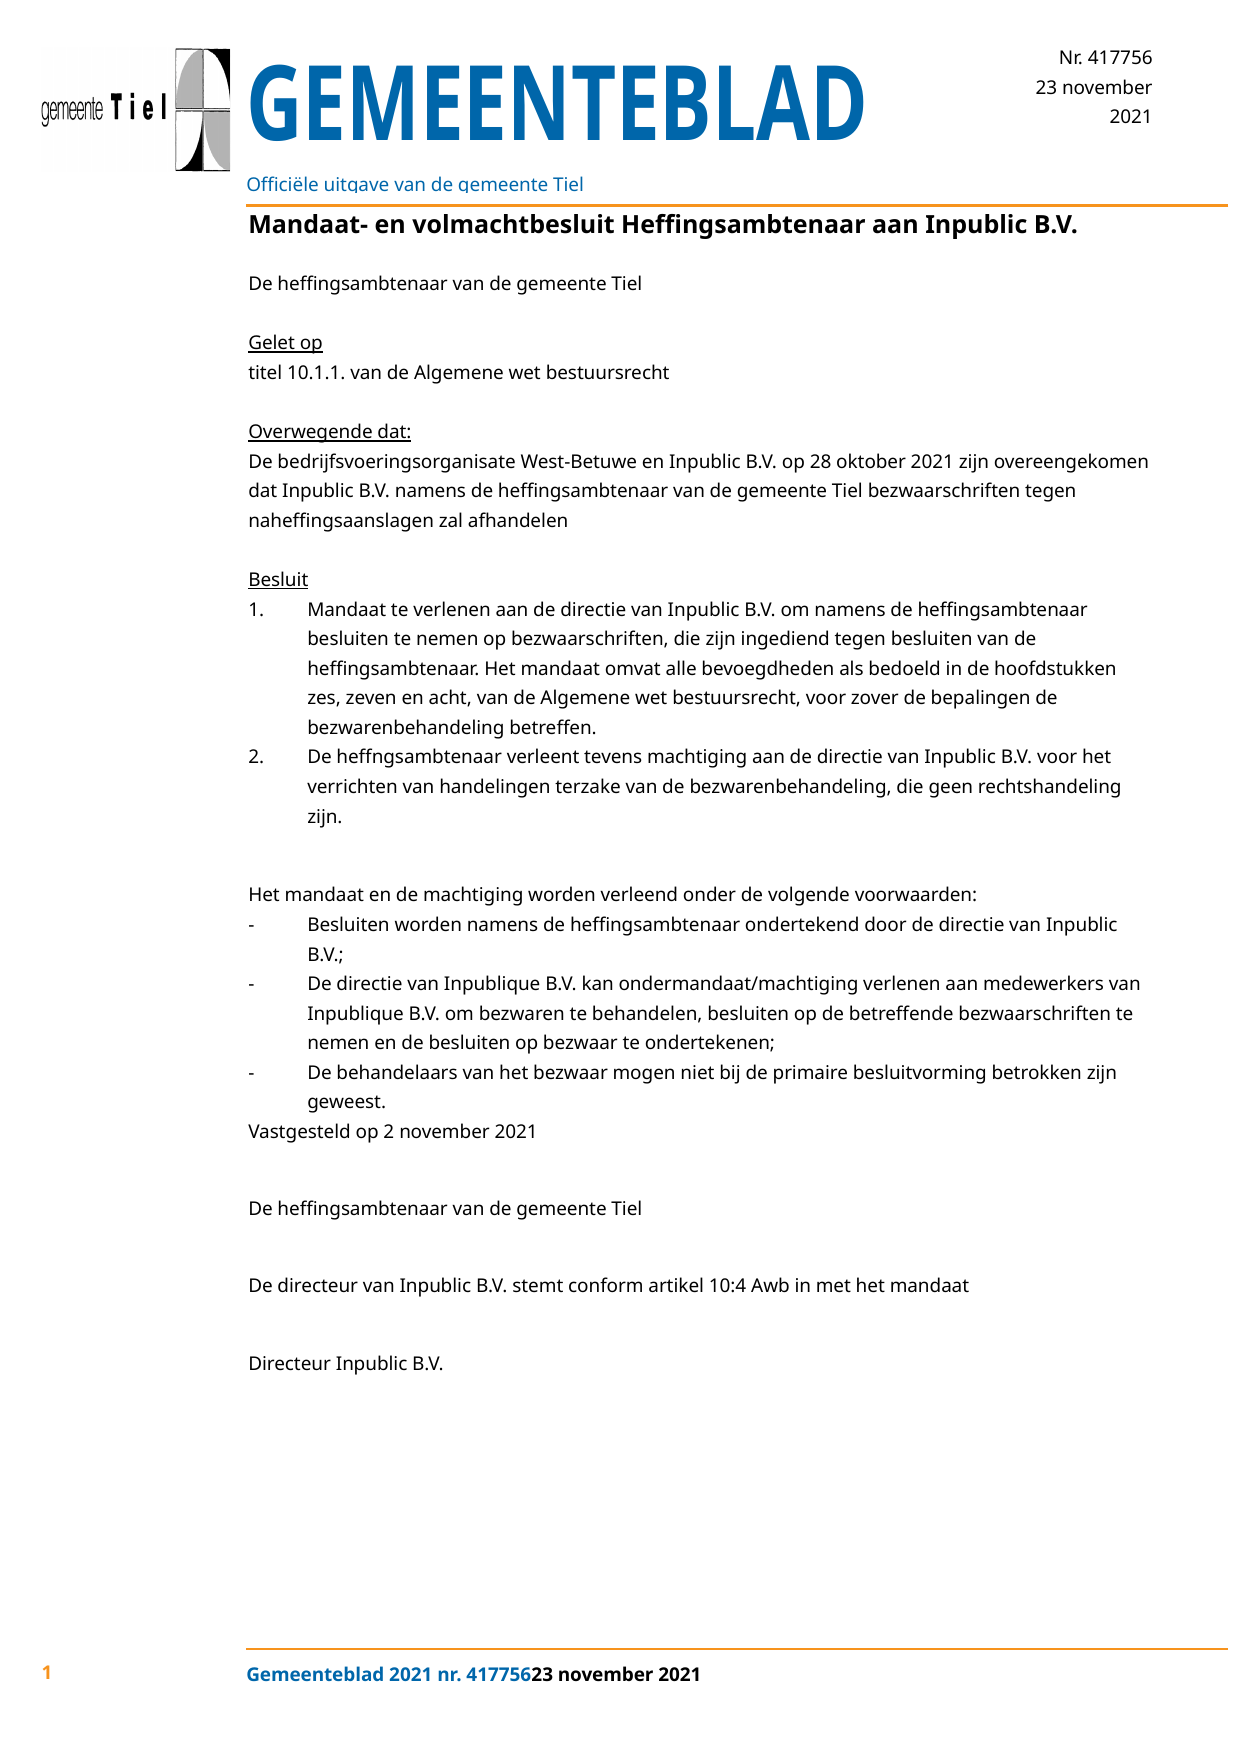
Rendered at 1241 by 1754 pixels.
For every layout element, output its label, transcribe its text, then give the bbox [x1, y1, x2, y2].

list Mandaat te verlenen aan de directie van Inpublic B.V. om namens de heffingsambtenaar besluiten te nemen op bezwaarschriften, die zijn ingediend tegen besluiten van de heffingsambtenaar. Het mandaat omvat alle bevoegdheden als bedoeld in de hoofdstukken zes, zeven en acht, van de Algemene wet bestuursrecht, voor zover de bepalingen de bezwarenbehandeling betreffen. [248, 596, 1152, 740]
text Vastgesteld op 2 november 2021 [248, 1118, 1152, 1144]
text De directeur van Inpublic B.V. stemt conform artikel 10:4 Awb in met het mandaat [248, 1273, 1152, 1298]
text Het mandaat en de machtiging worden verleend onder de volgende voorwaarden: [248, 882, 1152, 907]
text Gelet op [248, 329, 1152, 355]
text titel 10.1.1. van de Algemene wet bestuursrecht [248, 359, 1152, 385]
text De heffingsambtenaar van de gemeente Tiel [248, 270, 1152, 296]
list Besluiten worden namens de heffingsambtenaar ondertekend door de directie van Inpublic B.V.; [248, 911, 1152, 967]
text De heffingsambtenaar van de gemeente Tiel [248, 1196, 1152, 1221]
text Overwegende dat: [248, 418, 1152, 444]
text De bedrijfsvoeringsorganisate West-Betuwe en Inpublic B.V. op 28 oktober 2021 zijn overeengekomen dat Inpublic B.V. namens de heffingsambtenaar van de gemeente Tiel bezwaarschriften tegen naheffingsaanslagen zal afhandelen [248, 448, 1152, 533]
list De directie van Inpublique B.V. kan ondermandaat/machtiging verlenen aan medewerkers van Inpublique B.V. om bezwaren te behandelen, besluiten op de betreffende bezwaarschriften te nemen en de besluiten op bezwaar te ondertekenen; [248, 970, 1152, 1055]
list De heffngsambtenaar verleent tevens machtiging aan de directie van Inpublic B.V. voor het verrichten van handelingen terzake van de bezwarenbehandeling, die geen rechtshandeling zijn. [248, 744, 1152, 828]
text Mandaat- en volmachtbesluit Heffingsambtenaar aan Inpublic B.V. [248, 207, 1152, 241]
picture [41, 47, 231, 172]
text Directeur Inpublic B.V. [248, 1350, 1152, 1376]
text Besluit [248, 566, 1152, 592]
list De behandelaars van het bezwaar mogen niet bij de primaire besluitvorming betrokken zijn geweest. [248, 1059, 1152, 1114]
